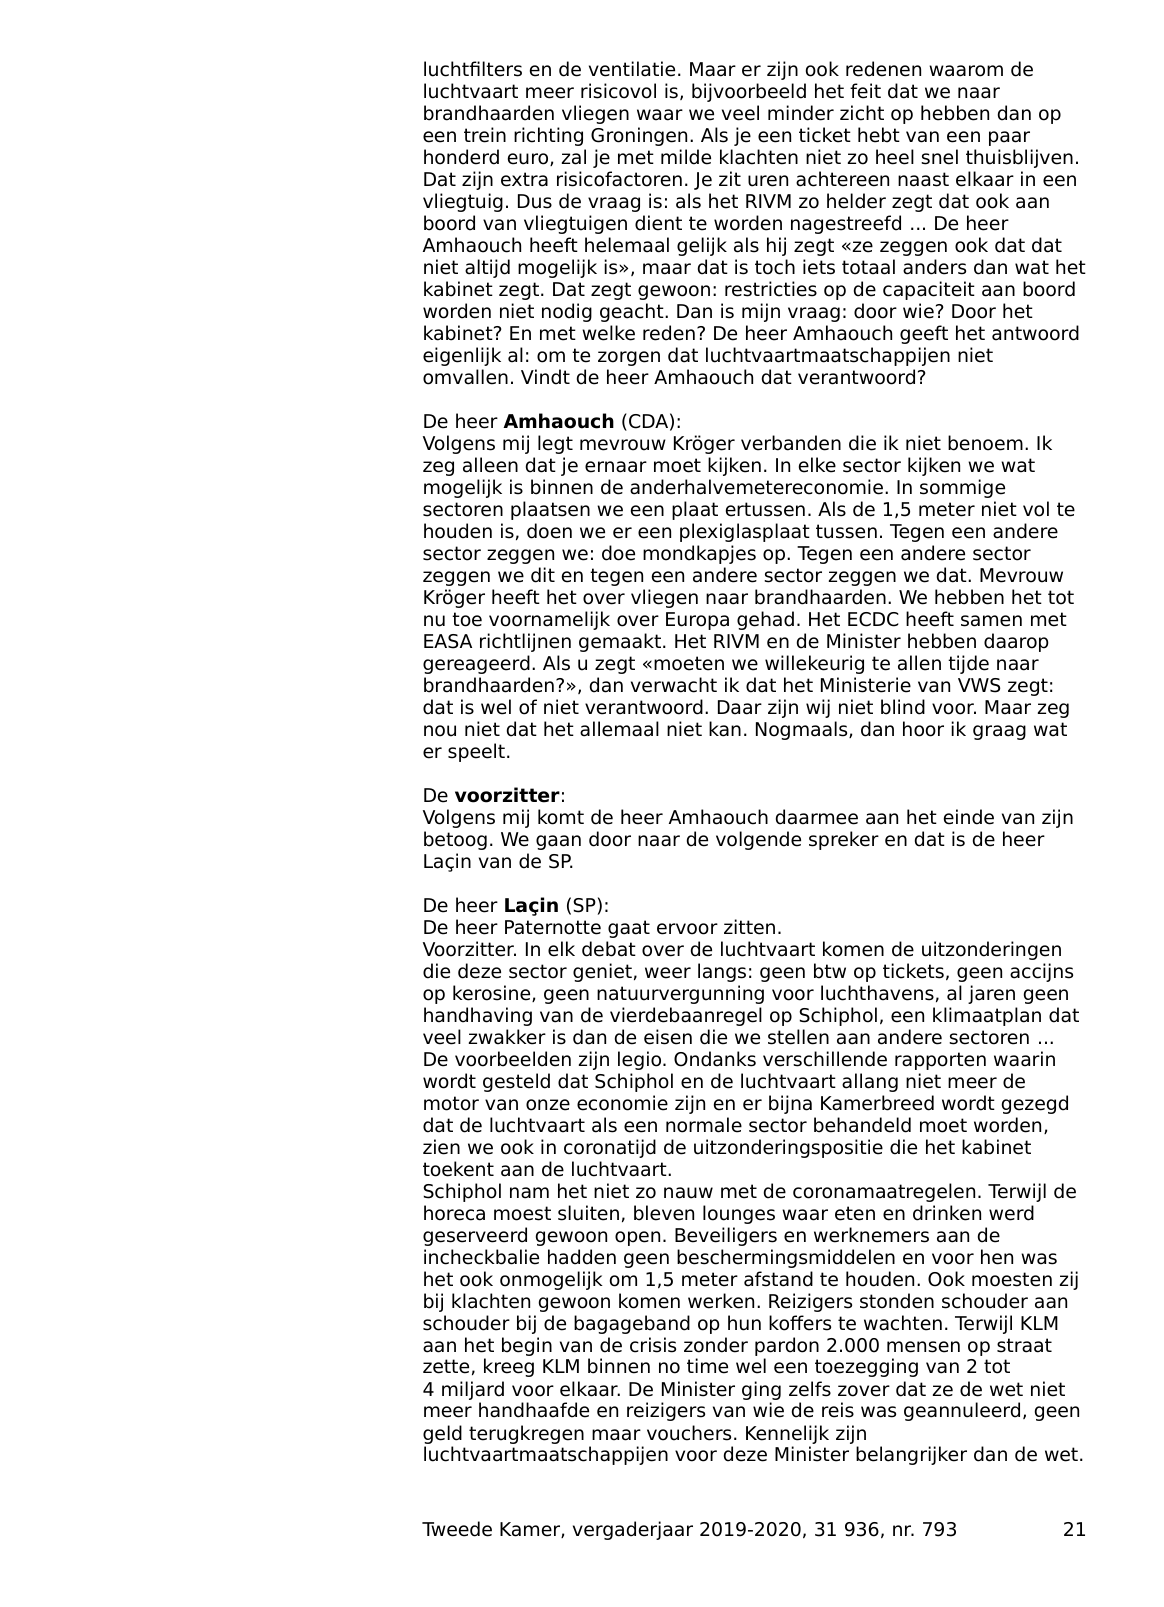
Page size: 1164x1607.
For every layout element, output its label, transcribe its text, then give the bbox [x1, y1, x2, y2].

text De voorzitter: [422, 785, 1087, 807]
text luchtfilters en de ventilatie. Maar er zijn ook redenen waarom de luchtvaart meer risicovol is, bijvoorbeeld het feit dat we naar brandhaarden vliegen waar we veel minder zicht op hebben dan op een trein richting Groningen. Als je een ticket hebt van een paar honderd euro, zal je met milde klachten niet zo heel snel thuisblijven. Dat zijn extra risicofactoren. Je zit uren achtereen naast elkaar in een vliegtuig. Dus de vraag is: als het RIVM zo helder zegt dat ook aan boord van vliegtuigen dient te worden nagestreefd ... De heer Amhaouch heeft helemaal gelijk als hij zegt «ze zeggen ook dat dat niet altijd mogelijk is», maar dat is toch iets totaal anders dan wat het kabinet zegt. Dat zegt gewoon: restricties op de capaciteit aan boord worden niet nodig geacht. Dan is mijn vraag: door wie? Door het kabinet? En met welke reden? De heer Amhaouch geeft het antwoord eigenlijk al: om te zorgen dat luchtvaartmaatschappijen niet omvallen. Vindt de heer Amhaouch dat verantwoord? [422, 59, 1087, 389]
text Schiphol nam het niet zo nauw met de coronamaatregelen. Terwijl de horeca moest sluiten, bleven lounges waar eten en drinken werd geserveerd gewoon open. Beveiligers en werknemers aan de incheckbalie hadden geen beschermingsmiddelen en voor hen was het ook onmogelijk om 1,5 meter afstand te houden. Ook moesten zij bij klachten gewoon komen werken. Reizigers stonden schouder aan schouder bij de bagageband op hun koffers te wachten. Terwijl KLM aan het begin van de crisis zonder pardon 2.000 mensen op straat zette, kreeg KLM binnen no time wel een toezegging van 2 tot 4 miljard voor elkaar. De Minister ging zelfs zover dat ze de wet niet meer handhaafde en reizigers van wie de reis was geannuleerd, geen geld terugkregen maar vouchers. Kennelijk zijn luchtvaartmaatschappijen voor deze Minister belangrijker dan de wet. [422, 1181, 1087, 1466]
text De heer Laçin (SP): [422, 895, 1087, 917]
text Volgens mij legt mevrouw Kröger verbanden die ik niet benoem. Ik zeg alleen dat je ernaar moet kijken. In elke sector kijken we wat mogelijk is binnen de anderhalvemetereconomie. In sommige sectoren plaatsen we een plaat ertussen. Als de 1,5 meter niet vol te houden is, doen we er een plexiglasplaat tussen. Tegen een andere sector zeggen we: doe mondkapjes op. Tegen een andere sector zeggen we dit en tegen een andere sector zeggen we dat. Mevrouw Kröger heeft het over vliegen naar brandhaarden. We hebben het tot nu toe voornamelijk over Europa gehad. Het ECDC heeft samen met EASA richtlijnen gemaakt. Het RIVM en de Minister hebben daarop gereageerd. Als u zegt «moeten we willekeurig te allen tijde naar brandhaarden?», dan verwacht ik dat het Ministerie van VWS zegt: dat is wel of niet verantwoord. Daar zijn wij niet blind voor. Maar zeg nou niet dat het allemaal niet kan. Nogmaals, dan hoor ik graag wat er speelt. [422, 433, 1087, 763]
text De heer Paternotte gaat ervoor zitten. [422, 917, 1087, 939]
text Volgens mij komt de heer Amhaouch daarmee aan het einde van zijn betoog. We gaan door naar de volgende spreker en dat is de heer Laçin van de SP. [422, 807, 1087, 873]
text De heer Amhaouch (CDA): [422, 411, 1087, 433]
text Voorzitter. In elk debat over de luchtvaart komen de uitzonderingen die deze sector geniet, weer langs: geen btw op tickets, geen accijns op kerosine, geen natuurvergunning voor luchthavens, al jaren geen handhaving van de vierdebaanregel op Schiphol, een klimaatplan dat veel zwakker is dan de eisen die we stellen aan andere sectoren ... De voorbeelden zijn legio. Ondanks verschillende rapporten waarin wordt gesteld dat Schiphol en de luchtvaart allang niet meer de motor van onze economie zijn en er bijna Kamerbreed wordt gezegd dat de luchtvaart als een normale sector behandeld moet worden, zien we ook in coronatijd de uitzonderingspositie die het kabinet toekent aan de luchtvaart. [422, 939, 1087, 1181]
